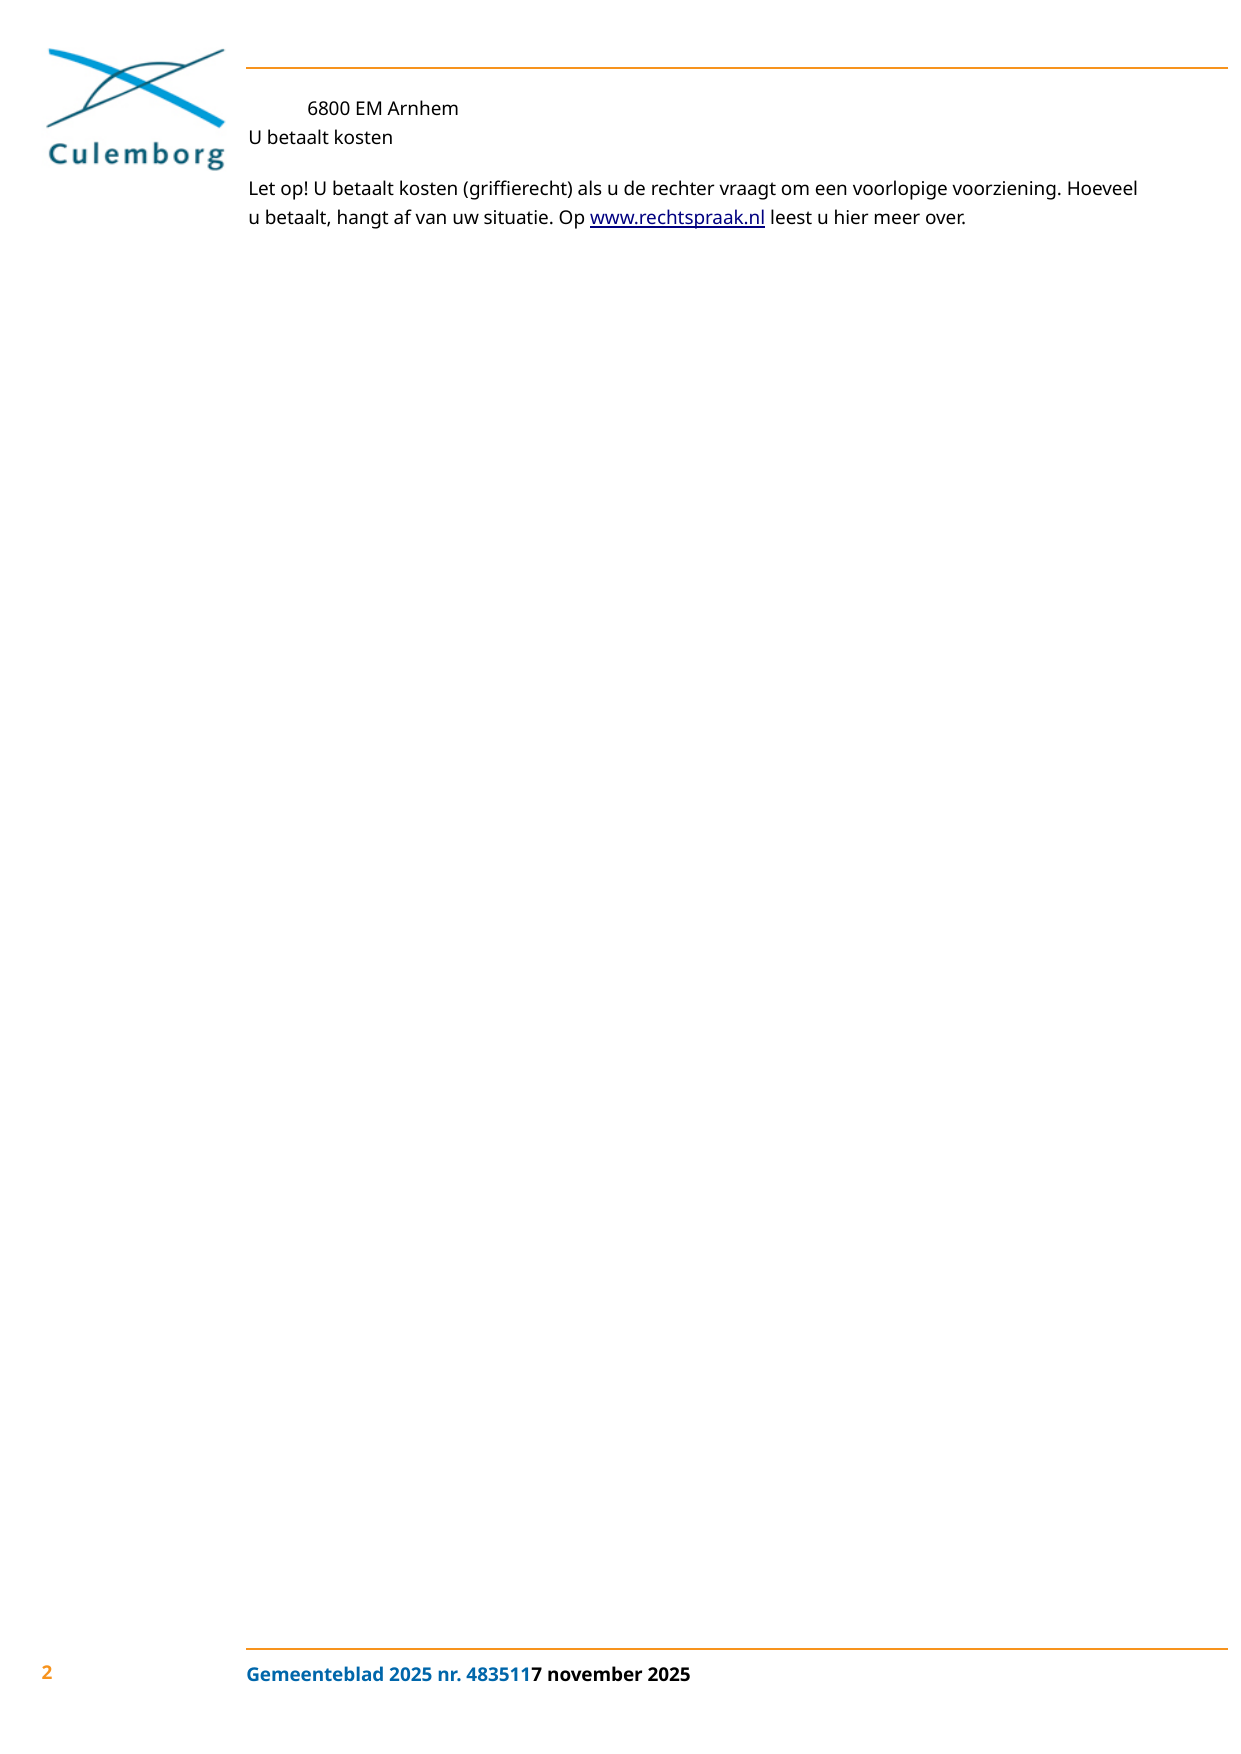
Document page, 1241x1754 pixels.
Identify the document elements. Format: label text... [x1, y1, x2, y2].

text U betaalt kosten [248, 124, 1152, 150]
list 6800 EM Arnhem [248, 95, 1152, 121]
text Let op! U betaalt kosten (griffierecht) als u de rechter vraagt om een voorlopige voorziening. Hoeveel u betaalt, hangt af van uw situatie. Op www.rechtspraak.nl leest u hier meer over. [248, 175, 1152, 230]
picture [41, 47, 231, 172]
